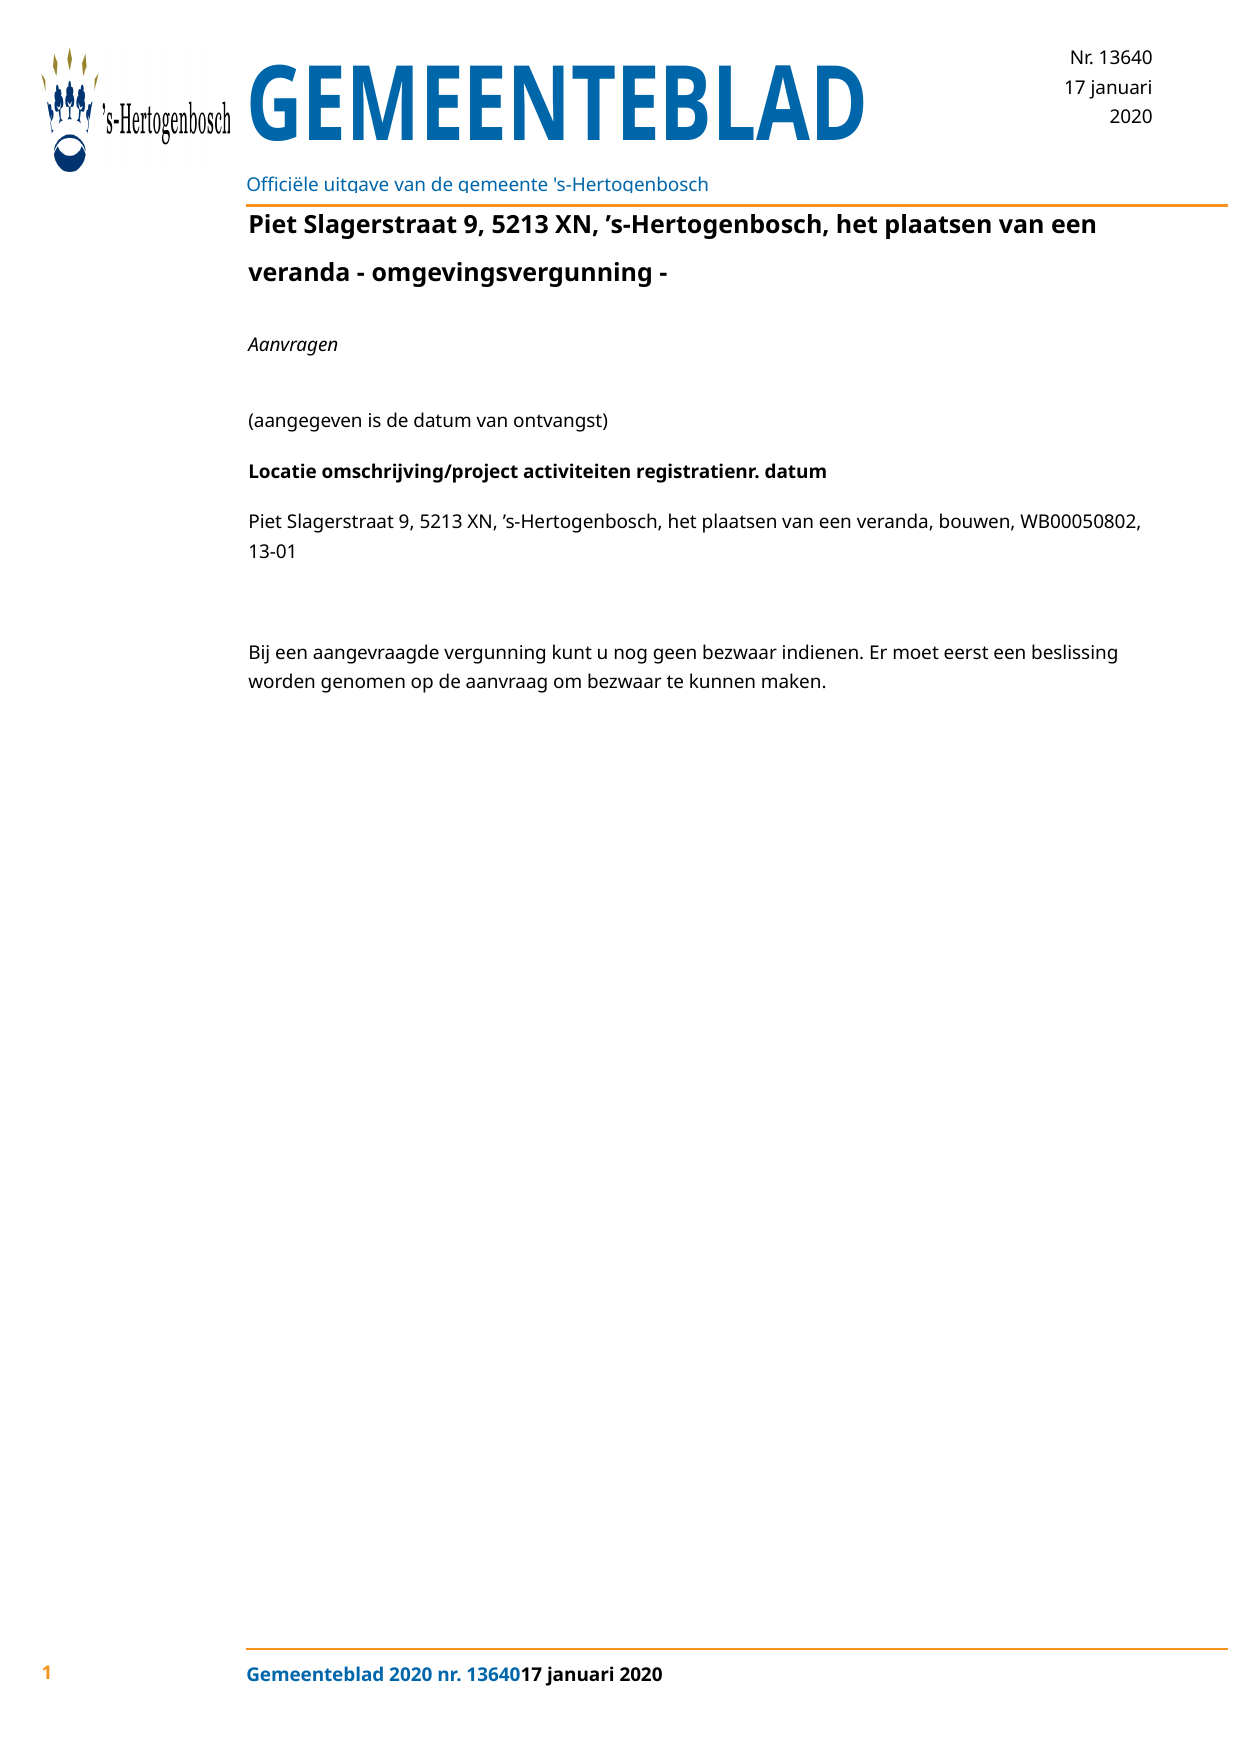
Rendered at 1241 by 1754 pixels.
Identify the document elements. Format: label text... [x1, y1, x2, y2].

text Aanvragen [248, 331, 1152, 357]
text Locatie omschrijving/project activiteiten registratienr. datum [248, 458, 1152, 484]
text Piet Slagerstraat 9, 5213 XN, ’s-Hertogenbosch, het plaatsen van een veranda, bouwen, WB00050802, 13-01 [248, 508, 1152, 564]
text Bij een aangevraagde vergunning kunt u nog geen bezwaar indienen. Er moet eerst een beslissing worden genomen op de aanvraag om bezwaar te kunnen maken. [248, 639, 1152, 694]
picture [41, 47, 231, 172]
text (aangegeven is de datum van ontvangst) [248, 408, 1152, 433]
text Piet Slagerstraat 9, 5213 XN, ’s-Hertogenbosch, het plaatsen van een veranda - omgevingsvergunning - [248, 207, 1152, 288]
